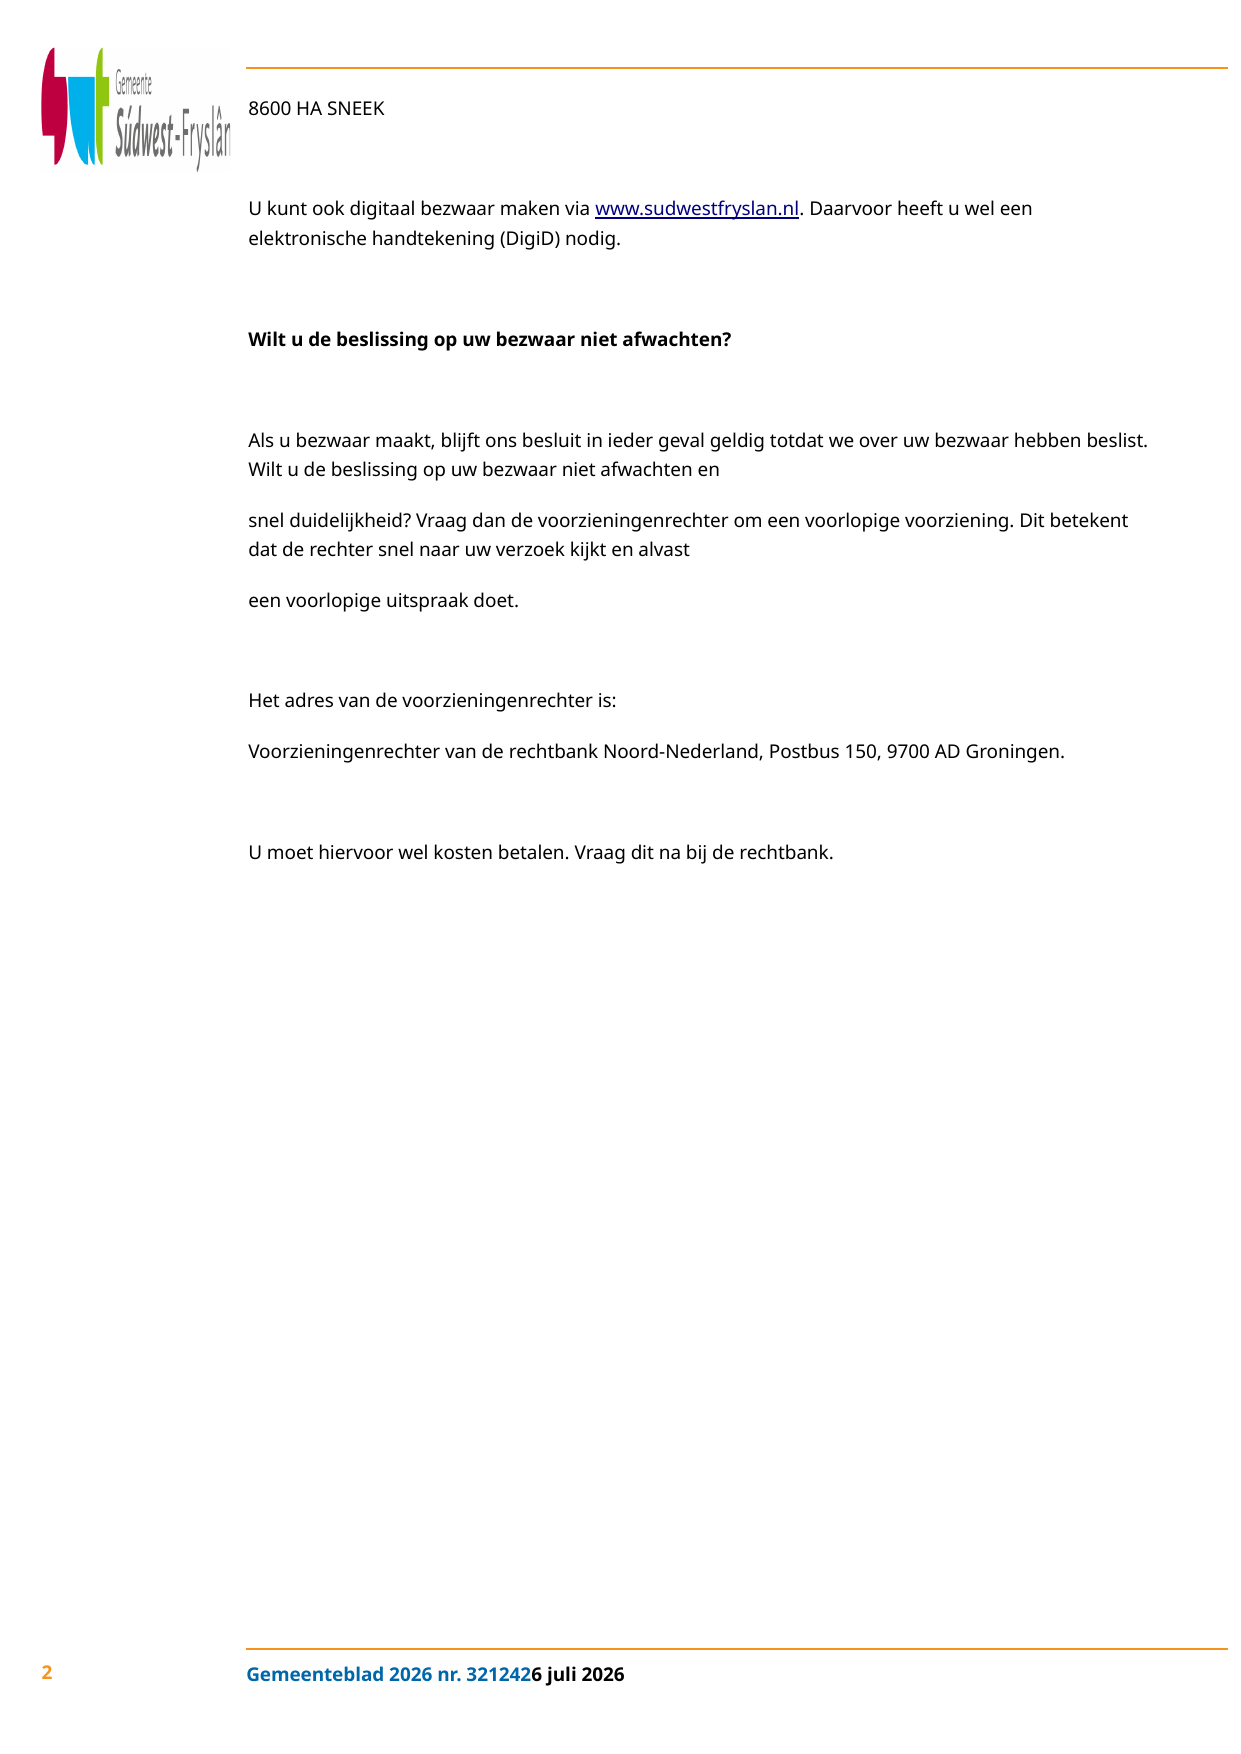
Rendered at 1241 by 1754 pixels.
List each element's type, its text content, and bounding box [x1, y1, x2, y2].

text U kunt ook digitaal bezwaar maken via www.sudwestfryslan.nl. Daarvoor heeft u wel een elektronische handtekening (DigiD) nodig. [248, 196, 1152, 251]
text Als u bezwaar maakt, blijft ons besluit in ieder geval geldig totdat we over uw bezwaar hebben beslist. Wilt u de beslissing op uw bezwaar niet afwachten en [248, 427, 1152, 482]
picture [41, 47, 231, 172]
text een voorlopige uitspraak doet. [248, 587, 1152, 613]
text Voorzieningenrechter van de rechtbank Noord-Nederland, Postbus 150, 9700 AD Groningen. [248, 738, 1152, 764]
text snel duidelijkheid? Vraag dan de voorzieningenrechter om een voorlopige voorziening. Dit betekent dat de rechter snel naar uw verzoek kijkt en alvast [248, 507, 1152, 562]
text Wilt u de beslissing op uw bezwaar niet afwachten? [248, 326, 1152, 352]
text 8600 HA SNEEK [248, 95, 1152, 121]
text U moet hiervoor wel kosten betalen. Vraag dit na bij de rechtbank. [248, 839, 1152, 865]
text Het adres van de voorzieningenrechter is: [248, 688, 1152, 713]
